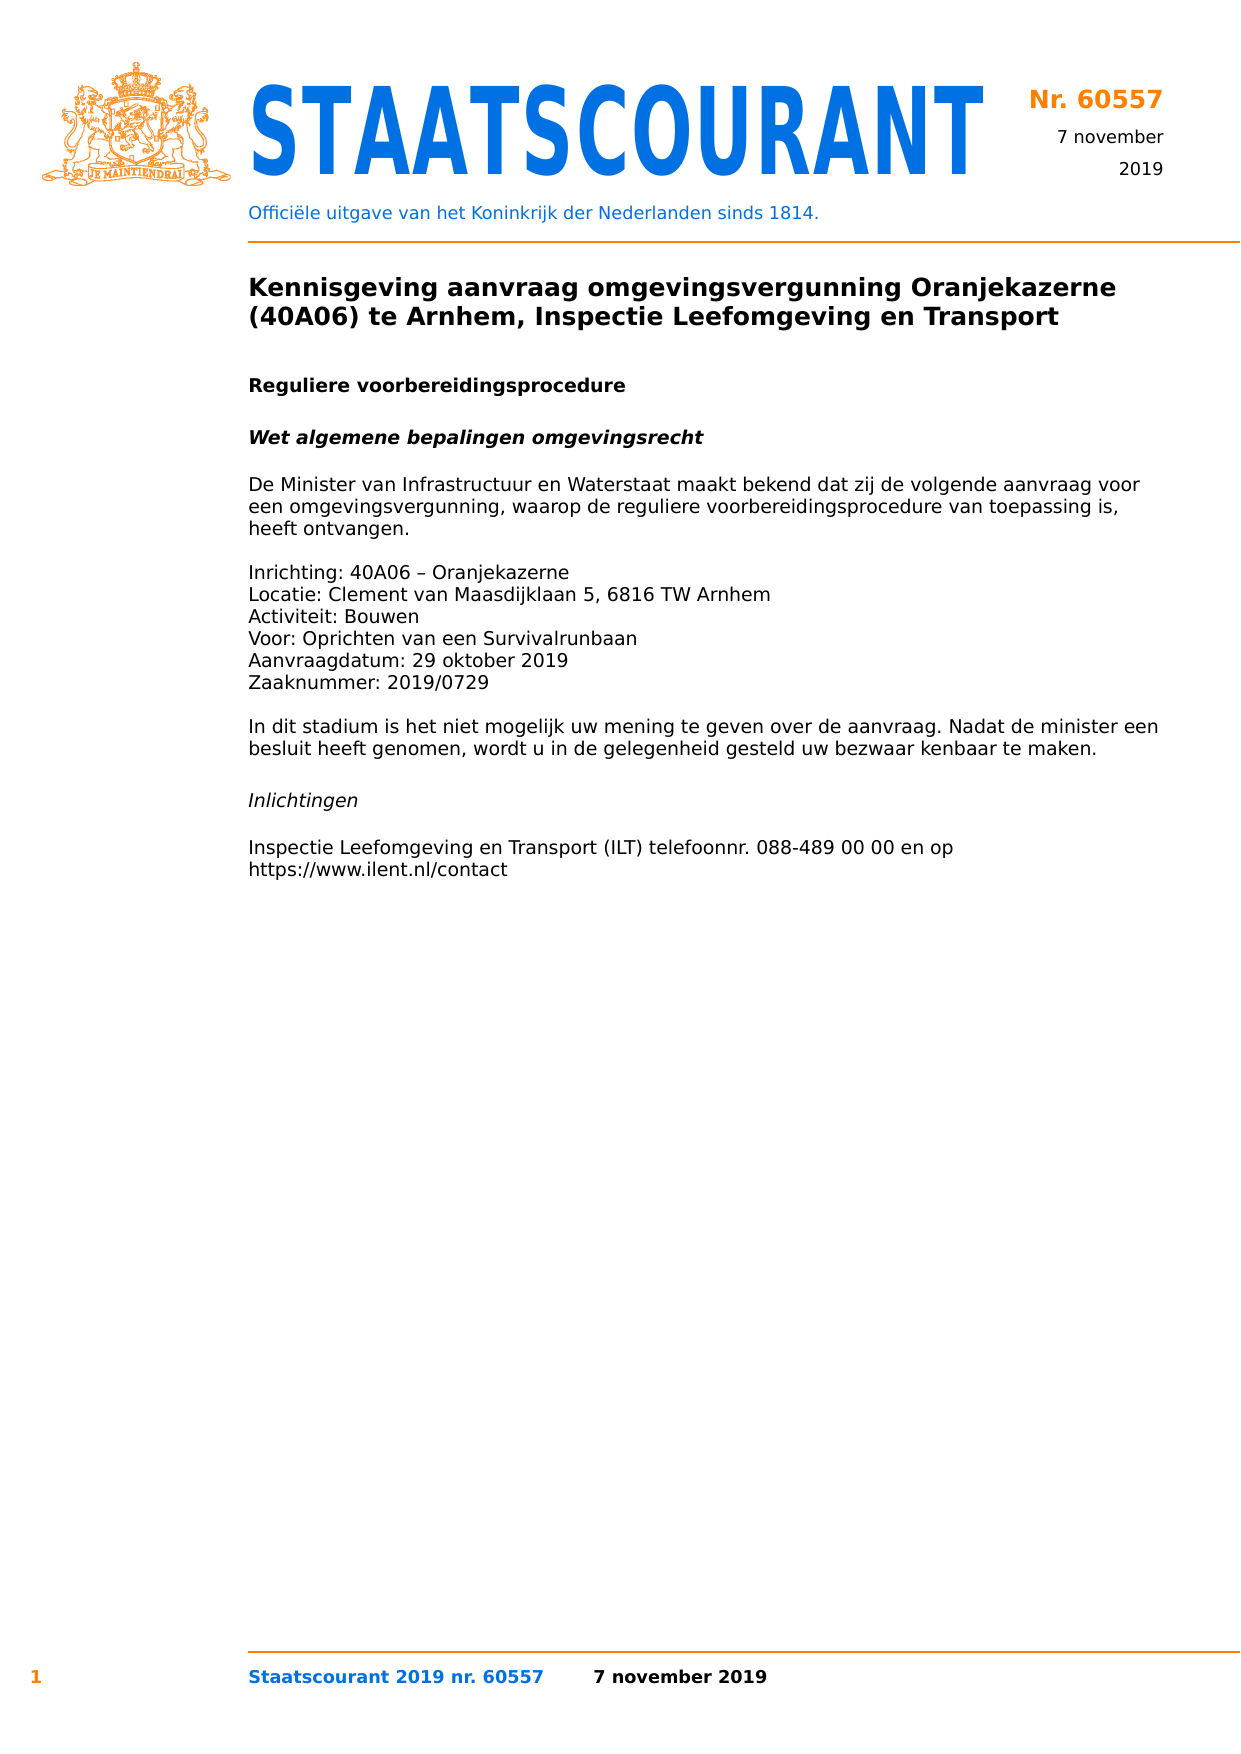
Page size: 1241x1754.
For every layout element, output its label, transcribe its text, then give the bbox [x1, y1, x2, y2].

table_cell Officiële uitgave van het Koninkrijk der Nederlanden sinds 1814. [248, 203, 1240, 241]
picture [41, 62, 231, 186]
text Zaaknummer: 2019/0729 [248, 672, 1163, 694]
table_header [25, 62, 248, 241]
text De Minister van Infrastructuur en Waterstaat maakt bekend dat zij de volgende aanvraag voor een omgevingsvergunning, waarop de reguliere voorbereidingsprocedure van toepassing is, heeft ontvangen. [248, 474, 1163, 540]
text Activiteit: Bouwen [248, 606, 1163, 628]
table_header STAATSCOURANT [248, 62, 998, 203]
table_cell 2019 [998, 153, 1240, 203]
text In dit stadium is het niet mogelijk uw mening te geven over de aanvraag. Nadat de minister een besluit heeft genomen, wordt u in de gelegenheid gesteld uw bezwaar kenbaar te maken. [248, 716, 1163, 759]
subtitle Kennisgeving aanvraag omgevingsvergunning Oranjekazerne (40A06) te Arnhem, Inspectie Leefomgeving en Transport [248, 273, 1163, 331]
text Inrichting: 40A06 – Oranjekazerne [248, 562, 1163, 584]
text Locatie: Clement van Maasdijklaan 5, 6816 TW Arnhem [248, 584, 1163, 606]
table_cell 7 november [998, 121, 1240, 153]
table_header Nr. 60557 [998, 62, 1240, 121]
text Aanvraagdatum: 29 oktober 2019 [248, 650, 1163, 672]
subtitle Reguliere voorbereidingsprocedure [248, 375, 1163, 397]
text Voor: Oprichten van een Survivalrunbaan [248, 628, 1163, 650]
subtitle Wet algemene bepalingen omgevingsrecht [248, 427, 1163, 449]
text Inspectie Leefomgeving en Transport (ILT) telefoonnr. 088-489 00 00 en op https://www.ilent.nl/contact [248, 837, 1163, 881]
subtitle Inlichtingen [248, 789, 1163, 812]
